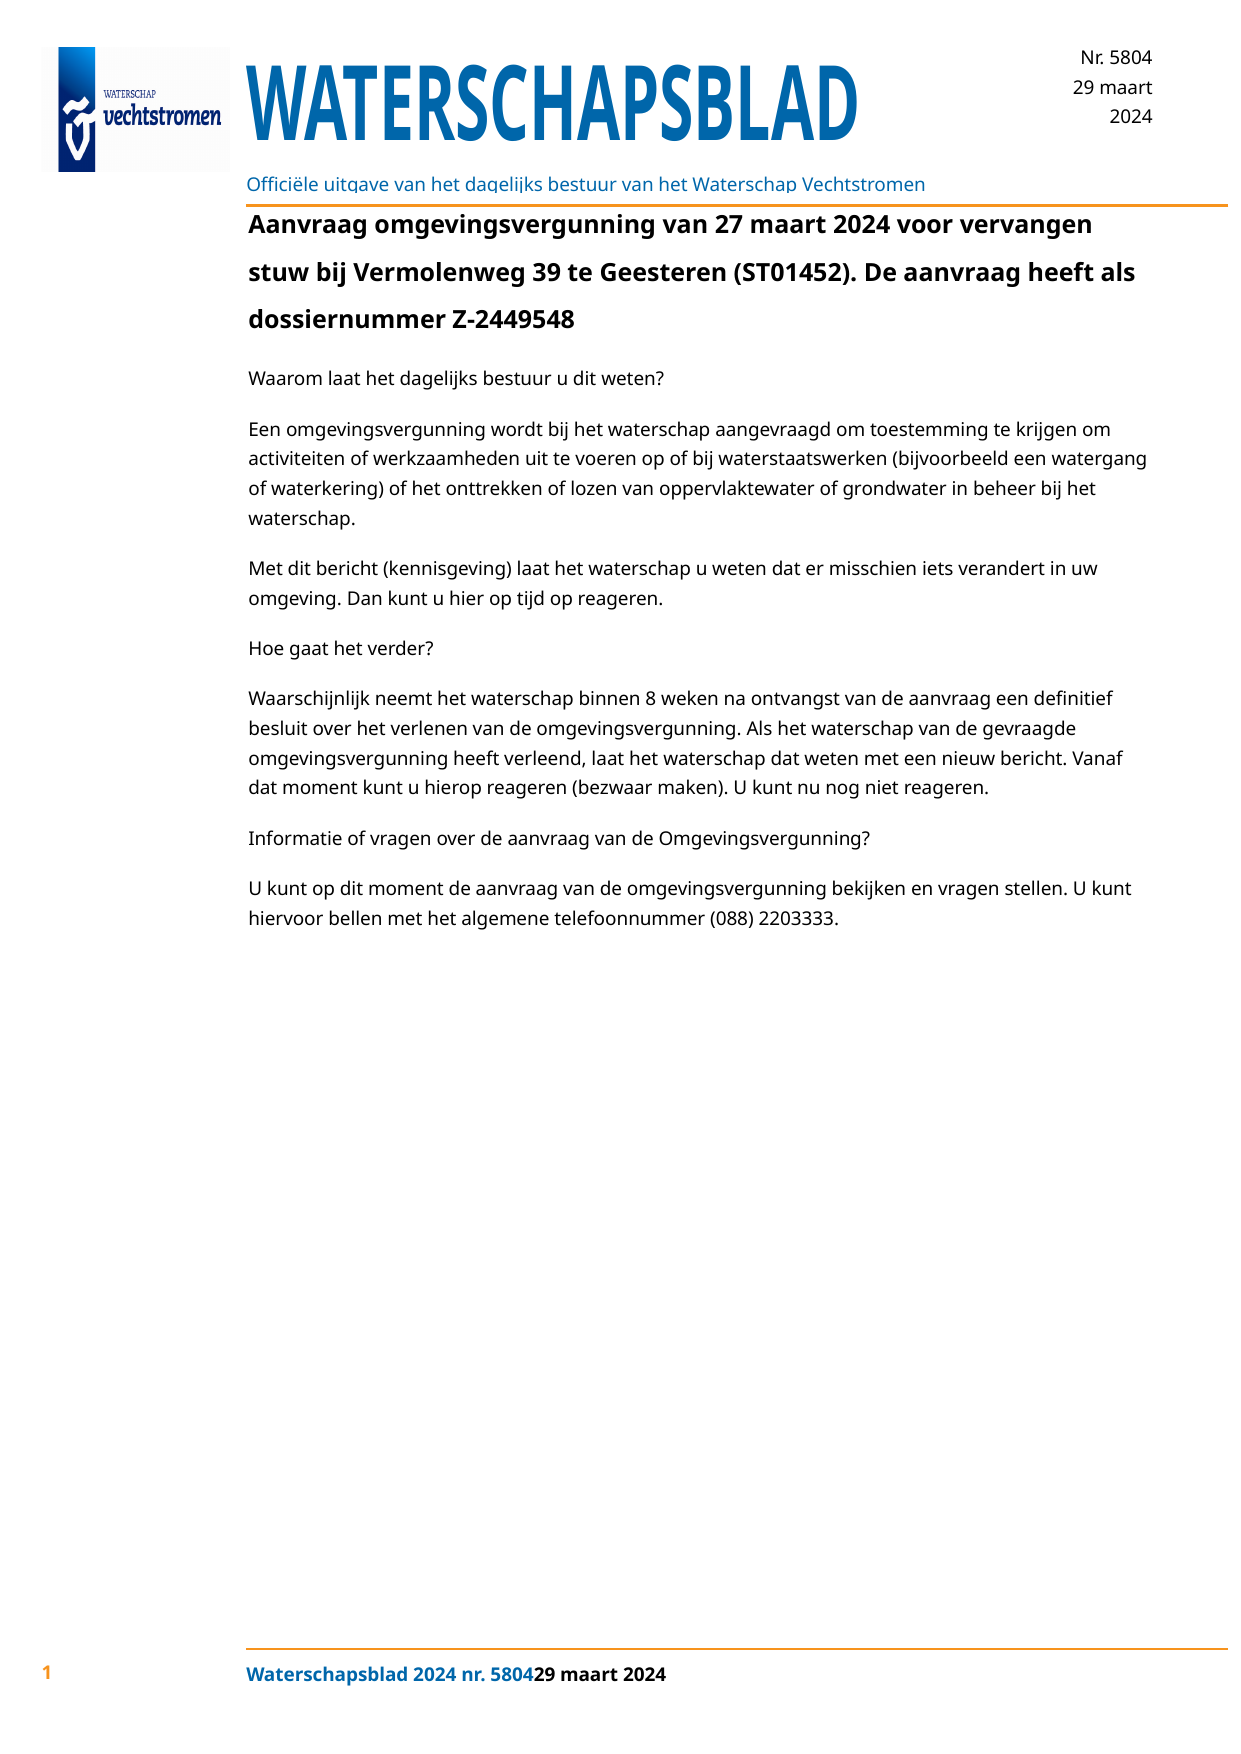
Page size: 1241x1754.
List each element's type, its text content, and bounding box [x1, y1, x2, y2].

text Waarschijnlijk neemt het waterschap binnen 8 weken na ontvangst van de aanvraag een definitief besluit over het verlenen van de omgevingsvergunning. Als het waterschap van de gevraagde omgevingsvergunning heeft verleend, laat het waterschap dat weten met een nieuw bericht. Vanaf dat moment kunt u hierop reageren (bezwaar maken). U kunt nu nog niet reageren. [248, 686, 1152, 800]
text Een omgevingsvergunning wordt bij het waterschap aangevraagd om toestemming te krijgen om activiteiten of werkzaamheden uit te voeren op of bij waterstaatswerken (bijvoorbeeld een watergang of waterkering) of het onttrekken of lozen van oppervlaktewater of grondwater in beheer bij het waterschap. [248, 416, 1152, 530]
picture [41, 47, 231, 172]
text Waarom laat het dagelijks bestuur u dit weten? [248, 366, 1152, 391]
text Hoe gaat het verder? [248, 635, 1152, 661]
text U kunt op dit moment de aanvraag van de omgevingsvergunning bekijken en vragen stellen. U kunt hiervoor bellen met het algemene telefoonnummer (088) 2203333. [248, 875, 1152, 930]
text Aanvraag omgevingsvergunning van 27 maart 2024 voor vervangen stuw bij Vermolenweg 39 te Geesteren (ST01452). De aanvraag heeft als dossiernummer Z-2449548 [248, 207, 1152, 336]
text Informatie of vragen over de aanvraag van de Omgevingsvergunning? [248, 825, 1152, 850]
text Met dit bericht (kennisgeving) laat het waterschap u weten dat er misschien iets verandert in uw omgeving. Dan kunt u hier op tijd op reageren. [248, 555, 1152, 610]
